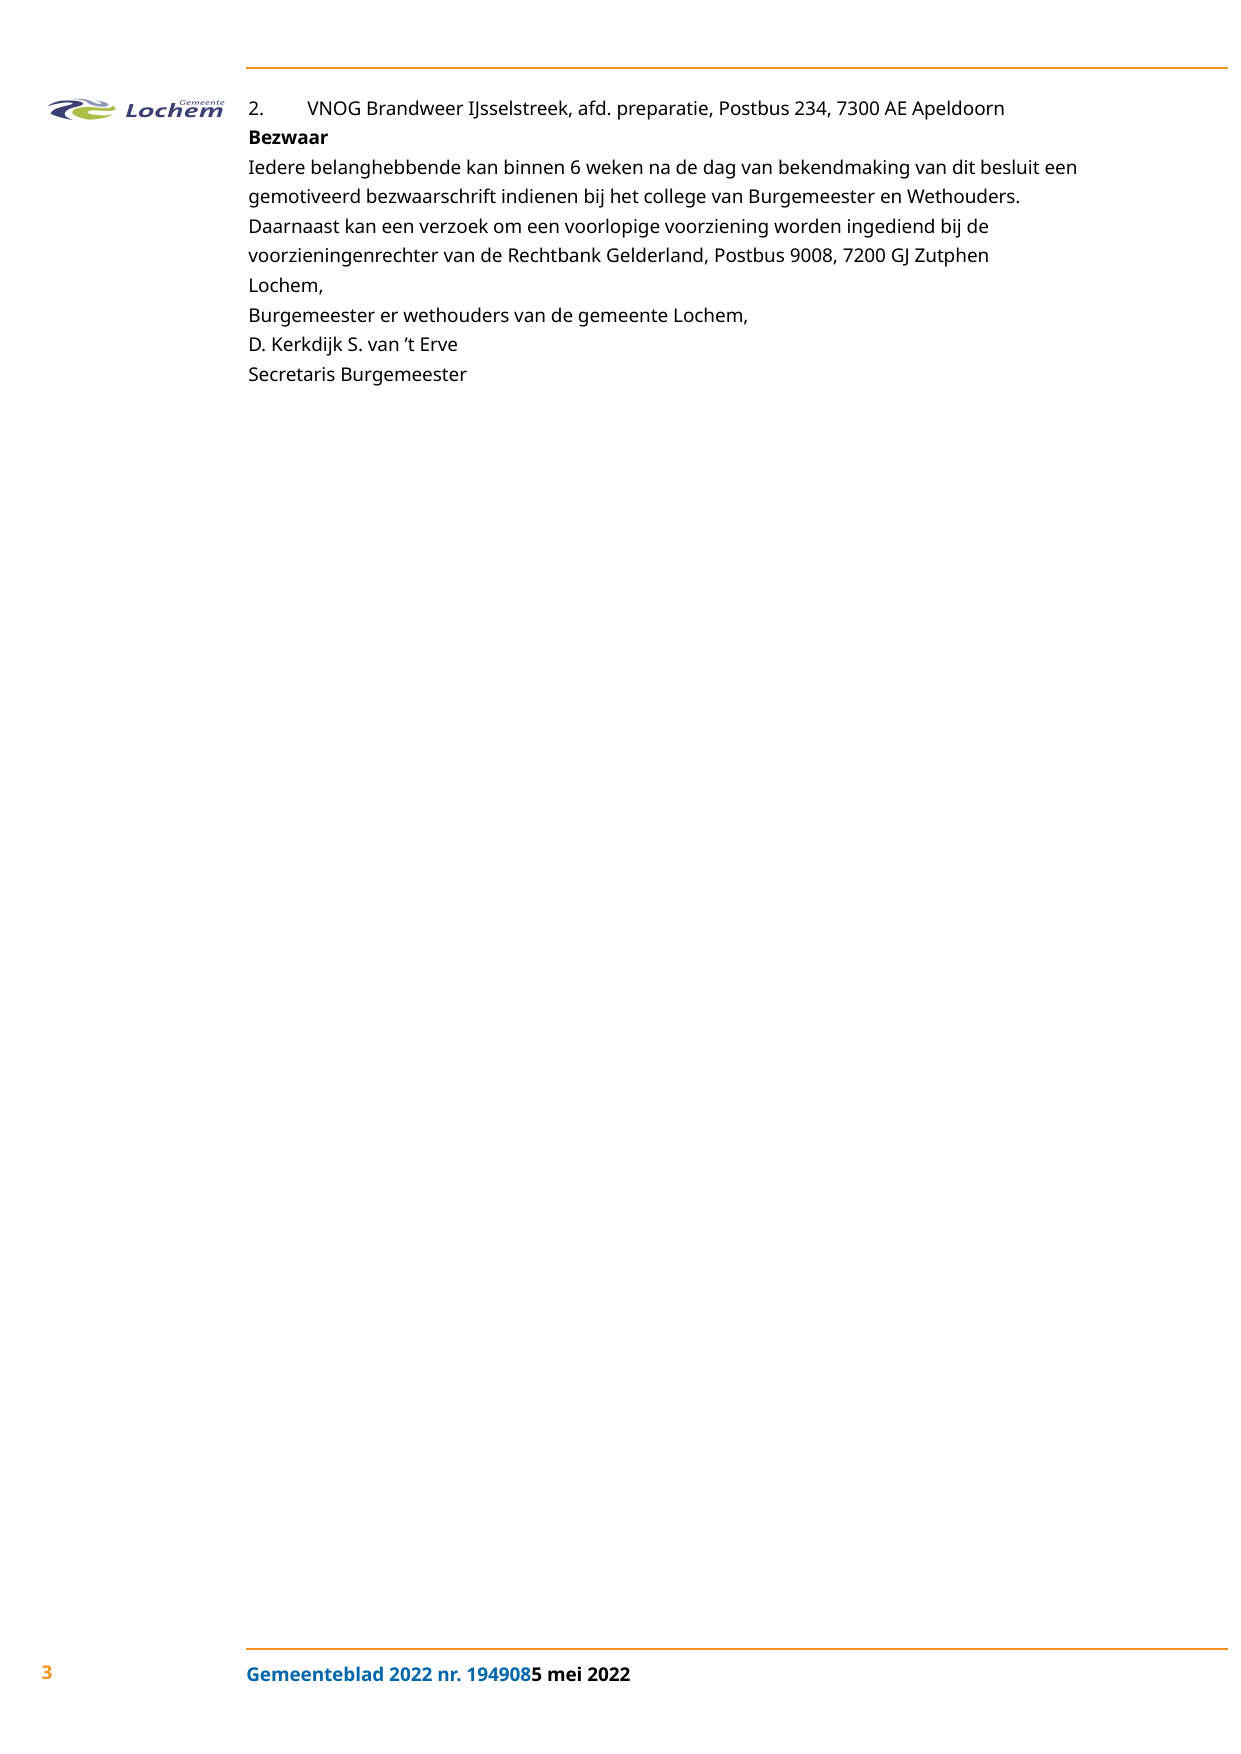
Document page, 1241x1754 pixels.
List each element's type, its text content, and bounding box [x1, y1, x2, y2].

list VNOG Brandweer IJsselstreek, afd. preparatie, Postbus 234, 7300 AE Apeldoorn [248, 95, 1152, 121]
text Bezwaar [248, 124, 1152, 150]
text Secretaris Burgemeester [248, 361, 1152, 387]
text Burgemeester er wethouders van de gemeente Lochem, [248, 302, 1152, 328]
text Iedere belanghebbende kan binnen 6 weken na de dag van bekendmaking van dit besluit een gemotiveerd bezwaarschrift indienen bij het college van Burgemeester en Wethouders. [248, 154, 1152, 209]
picture [41, 47, 231, 172]
text Daarnaast kan een verzoek om een voorlopige voorziening worden ingediend bij de voorzieningenrechter van de Recht­bank Gelderland, Postbus 9008, 7200 GJ Zutphen [248, 213, 1152, 268]
text Lochem, [248, 272, 1152, 298]
text D. Kerkdijk S. van ’t Erve [248, 331, 1152, 357]
